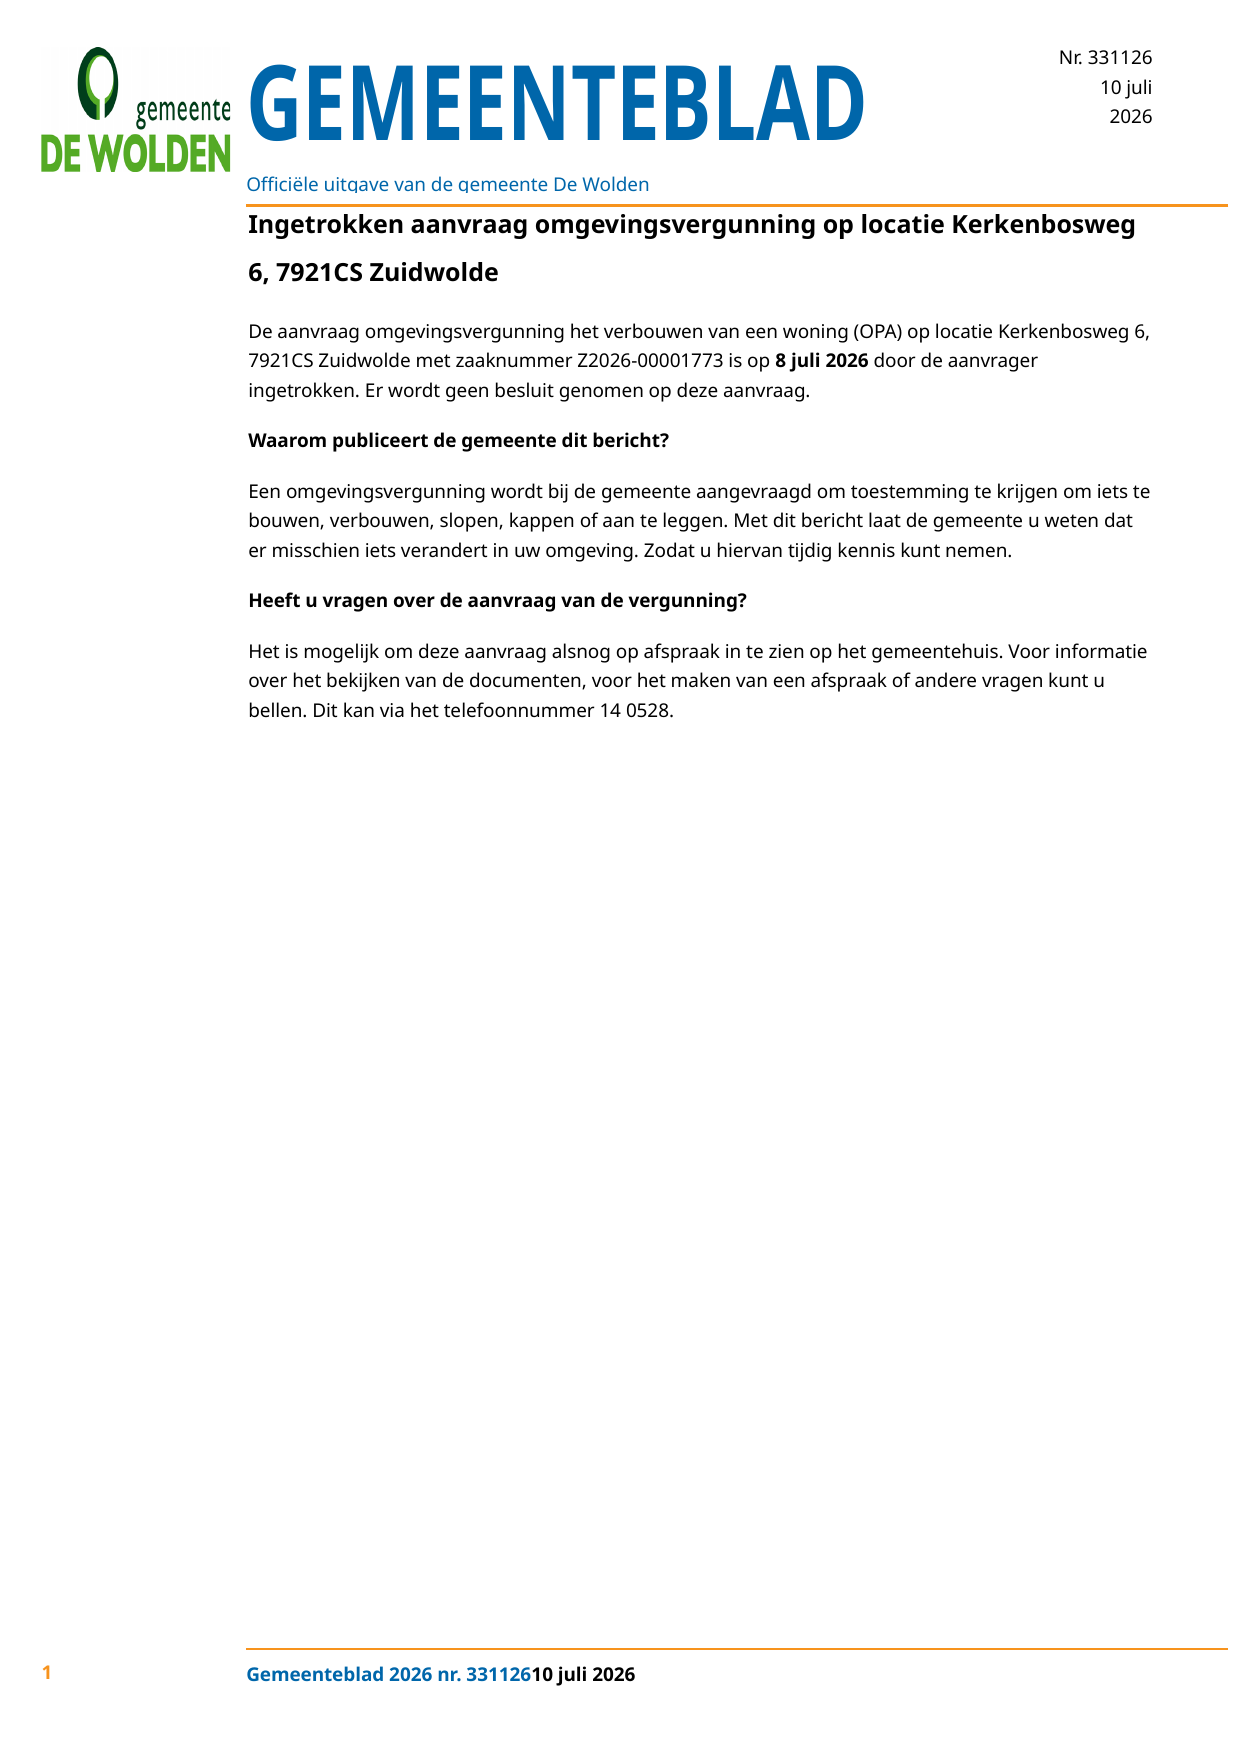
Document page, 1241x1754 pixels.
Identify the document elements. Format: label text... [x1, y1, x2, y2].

text Ingetrokken aanvraag omgevingsvergunning op locatie Kerkenbosweg 6, 7921CS Zuidwolde [248, 207, 1152, 288]
text De aanvraag omgevingsvergunning het verbouwen van een woning (OPA) op locatie Kerkenbosweg 6, 7921CS Zuidwolde met zaaknummer Z2026-00001773 is op 8 juli 2026 door de aanvrager ingetrokken. Er wordt geen besluit genomen op deze aanvraag. [248, 318, 1152, 403]
text Waarom publiceert de gemeente dit bericht? [248, 427, 1152, 453]
text Heeft u vragen over de aanvraag van de vergunning? [248, 587, 1152, 613]
text Een omgevingsvergunning wordt bij de gemeente aangevraagd om toestemming te krijgen om iets te bouwen, verbouwen, slopen, kappen of aan te leggen. Met dit bericht laat de gemeente u weten dat er misschien iets verandert in uw omgeving. Zodat u hiervan tijdig kennis kunt nemen. [248, 478, 1152, 563]
text Het is mogelijk om deze aanvraag alsnog op afspraak in te zien op het gemeentehuis. Voor informatie over het bekijken van de documenten, voor het maken van een afspraak of andere vragen kunt u bellen. Dit kan via het telefoonnummer 14 0528. [248, 638, 1152, 723]
picture [41, 47, 231, 172]
